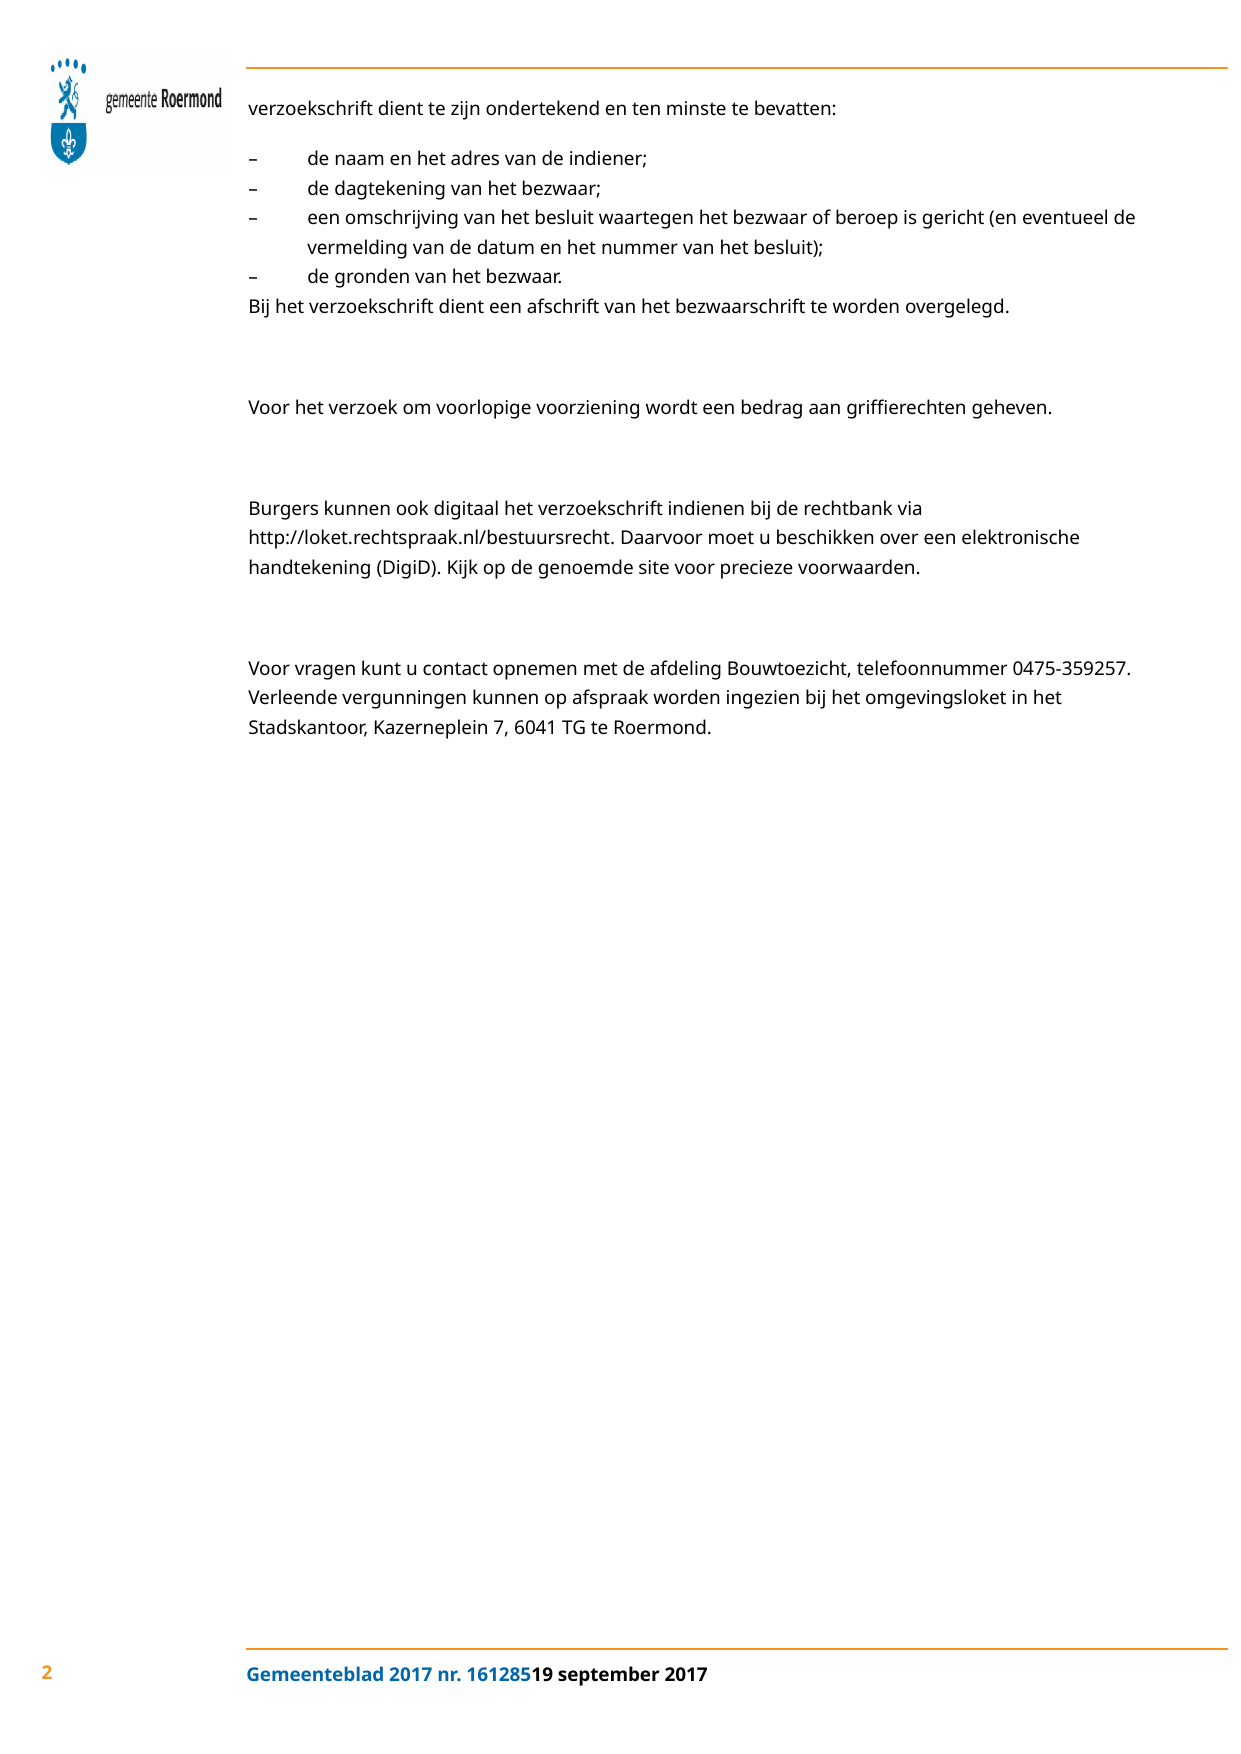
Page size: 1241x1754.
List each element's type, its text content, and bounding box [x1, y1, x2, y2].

text Burgers kunnen ook digitaal het verzoekschrift indienen bij de rechtbank via http://loket.rechtspraak.nl/bestuursrecht. Daarvoor moet u beschikken over een elektronische handtekening (DigiD). Kijk op de genoemde site voor precieze voorwaarden. [248, 495, 1152, 580]
list de dagtekening van het bezwaar; [248, 175, 1152, 201]
list de gronden van het bezwaar. [248, 263, 1152, 289]
list een omschrijving van het besluit waartegen het bezwaar of beroep is gericht (en eventueel de vermelding van de datum en het nummer van het besluit); [248, 204, 1152, 260]
text Voor het verzoek om voorlopige voorziening wordt een bedrag aan griffierechten geheven. [248, 394, 1152, 420]
picture [41, 47, 231, 172]
text Bij het verzoekschrift dient een afschrift van het bezwaarschrift te worden overgelegd. [248, 293, 1152, 319]
text verzoekschrift dient te zijn ondertekend en ten minste te bevatten: [248, 95, 1152, 121]
list de naam en het adres van de indiener; [248, 145, 1152, 171]
text Voor vragen kunt u contact opnemen met de afdeling Bouwtoezicht, telefoonnummer 0475-359257. Verleende vergunningen kunnen op afspraak worden ingezien bij het omgevingsloket in het Stadskantoor, Kazerneplein 7, 6041 TG te Roermond. [248, 655, 1152, 740]
